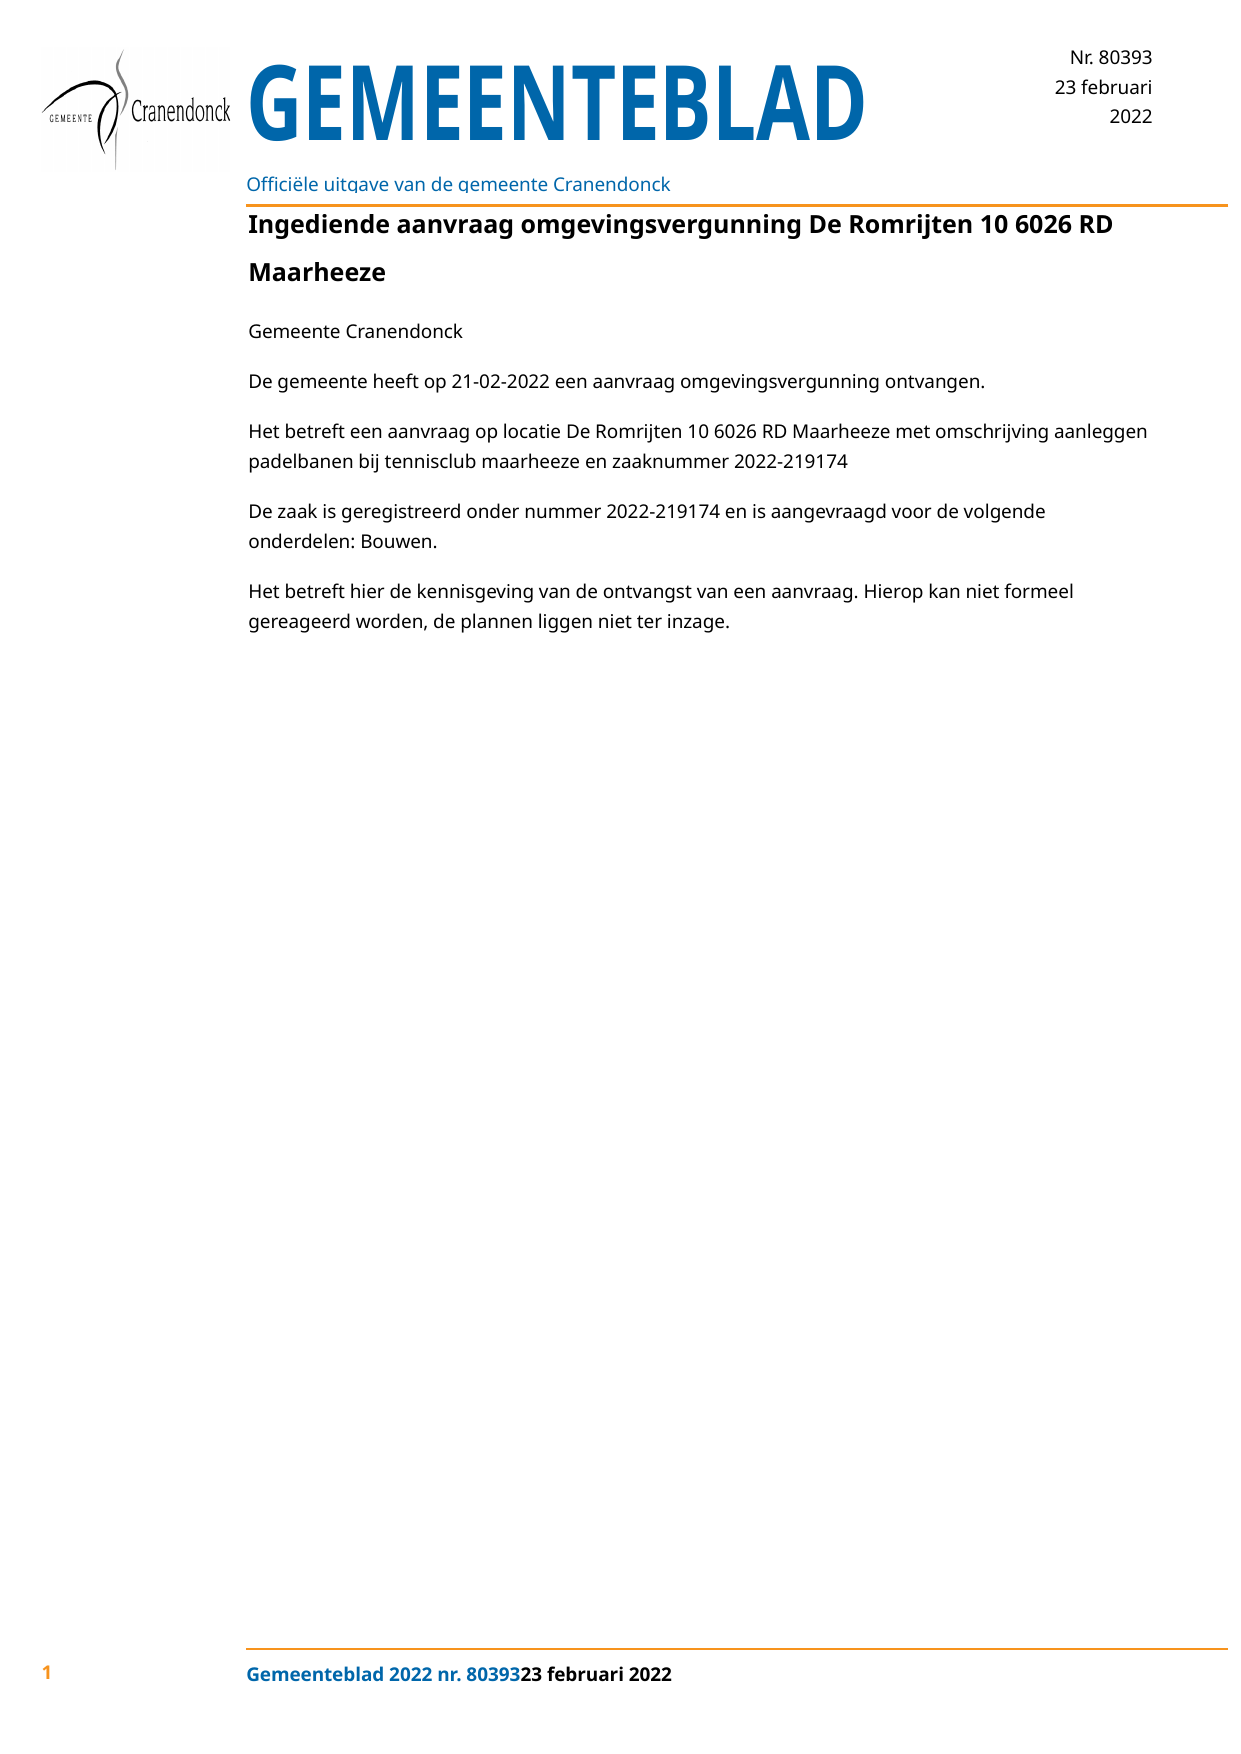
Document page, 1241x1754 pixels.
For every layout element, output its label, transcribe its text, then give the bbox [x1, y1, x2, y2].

text De zaak is geregistreerd onder nummer 2022-219174 en is aangevraagd voor de volgende onderdelen: Bouwen. [248, 499, 1152, 554]
text Het betreft een aanvraag op locatie De Romrijten 10 6026 RD Maarheeze met omschrijving aanleggen padelbanen bij tennisclub maarheeze en zaaknummer 2022-219174 [248, 419, 1152, 474]
text De gemeente heeft op 21-02-2022 een aanvraag omgevingsvergunning ontvangen. [248, 368, 1152, 394]
text Ingediende aanvraag omgevingsvergunning De Romrijten 10 6026 RD Maarheeze [248, 207, 1152, 288]
picture [41, 47, 231, 172]
text Gemeente Cranendonck [248, 318, 1152, 344]
text Het betreft hier de kennisgeving van de ontvangst van een aanvraag. Hierop kan niet formeel gereageerd worden, de plannen liggen niet ter inzage. [248, 579, 1152, 634]
